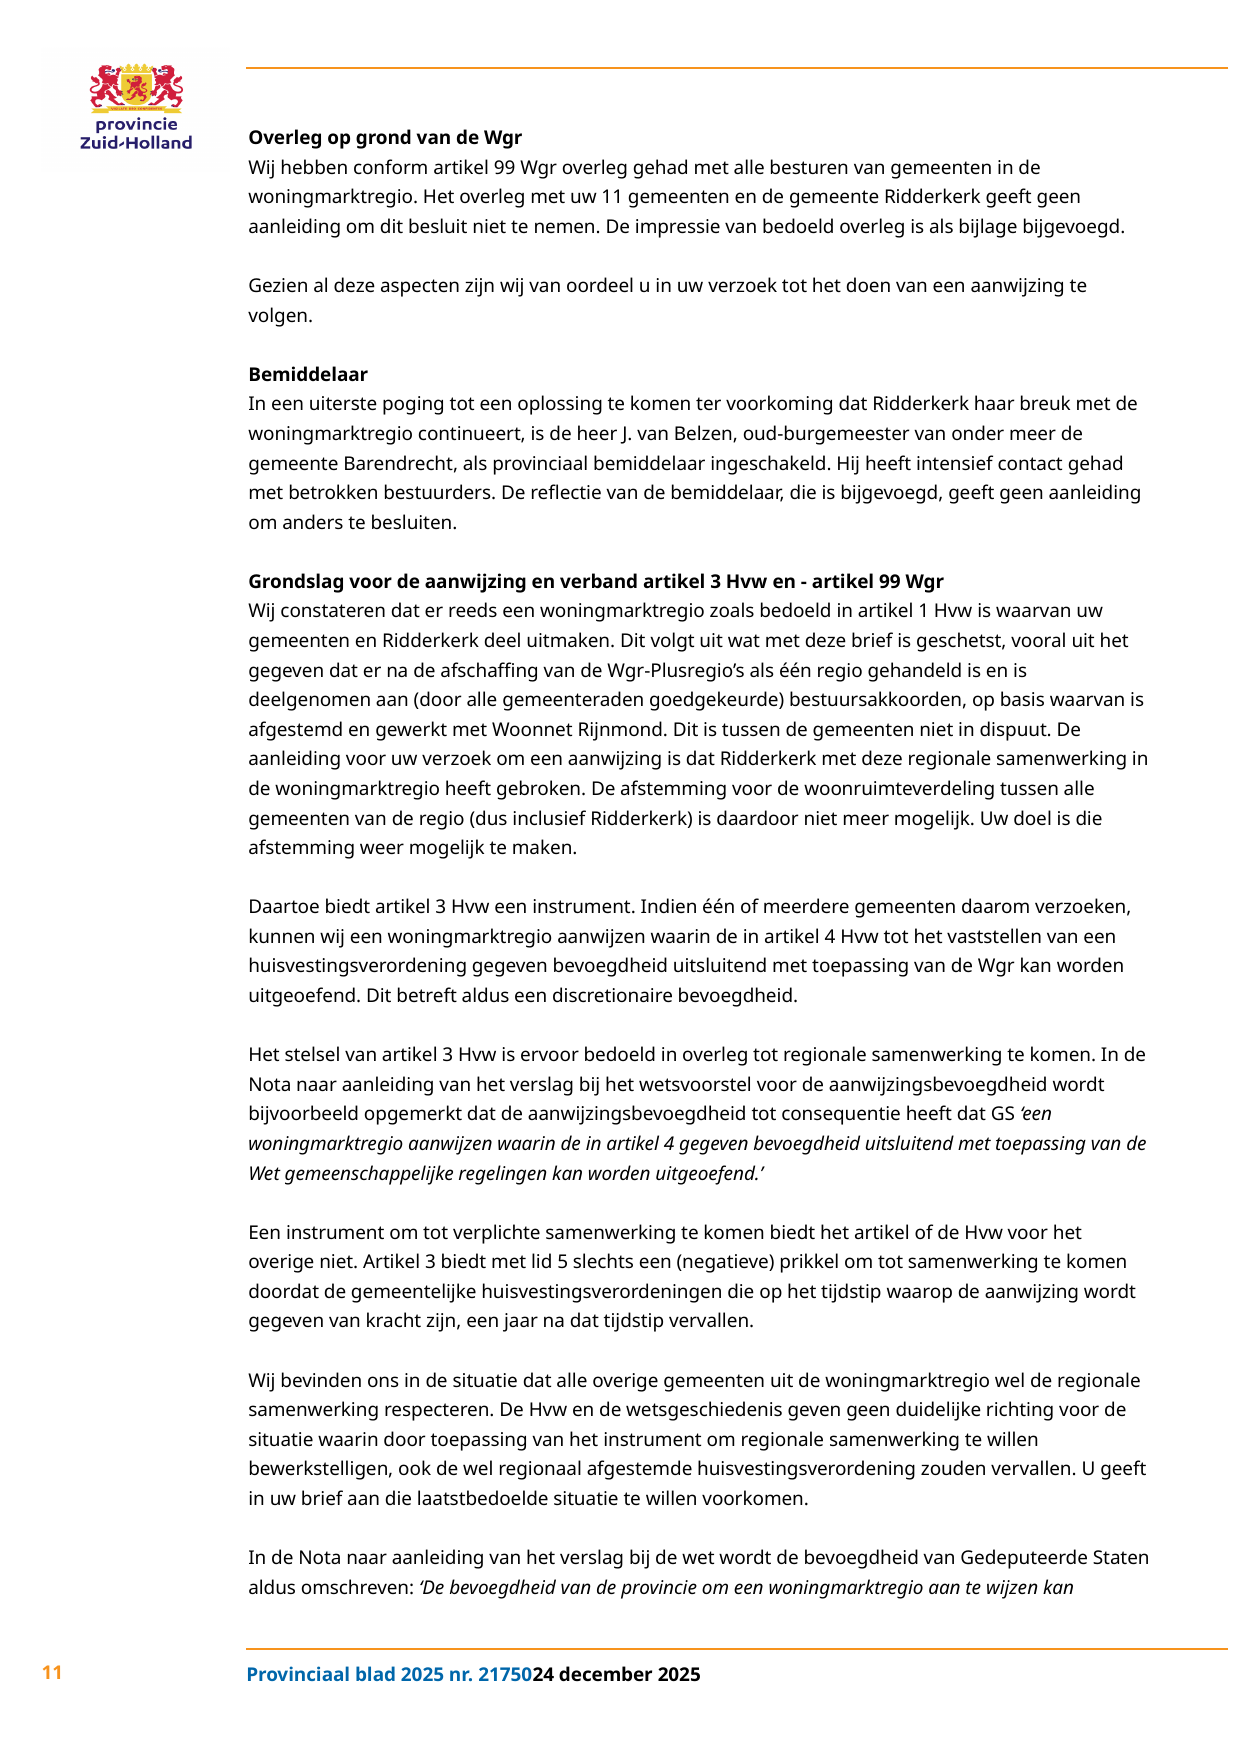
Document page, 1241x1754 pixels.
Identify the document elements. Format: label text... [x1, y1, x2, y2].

text In een uiterste poging tot een oplossing te komen ter voorkoming dat Ridderkerk haar breuk met de woningmarktregio continueert, is de heer J. van Belzen, oud-burgemeester van onder meer de gemeente Barendrecht, als provinciaal bemiddelaar ingeschakeld. Hij heeft intensief contact gehad met betrokken bestuurders. De reflectie van de bemiddelaar, die is bijgevoegd, geeft geen aanleiding om anders te besluiten. [248, 391, 1152, 535]
text In de Nota naar aanleiding van het verslag bij de wet wordt de bevoegdheid van Gedeputeerde Staten aldus omschreven: ‘De bevoegdheid van de provincie om een woningmarktregio aan te wijzen kan [248, 1544, 1152, 1600]
text Wij hebben conform artikel 99 Wgr overleg gehad met alle besturen van gemeenten in de woningmarktregio. Het overleg met uw 11 gemeenten en de gemeente Ridderkerk geeft geen aanleiding om dit besluit niet te nemen. De impressie van bedoeld overleg is als bijlage bijgevoegd. [248, 154, 1152, 239]
text Het stelsel van artikel 3 Hvw is ervoor bedoeld in overleg tot regionale samenwerking te komen. In de Nota naar aanleiding van het verslag bij het wetsvoorstel voor de aanwijzingsbevoegdheid wordt bijvoorbeeld opgemerkt dat de aanwijzingsbevoegdheid tot consequentie heeft dat GS ‘een woningmarktregio aanwijzen waarin de in artikel 4 gegeven bevoegdheid uitsluitend met toepassing van de Wet gemeenschappelijke regelingen kan worden uitgeoefend.’ [248, 1041, 1152, 1186]
text Gezien al deze aspecten zijn wij van oordeel u in uw verzoek tot het doen van een aanwijzing te volgen. [248, 272, 1152, 328]
text Wij bevinden ons in de situatie dat alle overige gemeenten uit de woningmarktregio wel de regionale samenwerking respecteren. De Hvw en de wetsgeschiedenis geven geen duidelijke richting voor de situatie waarin door toepassing van het instrument om regionale samenwerking te willen bewerkstelligen, ook de wel regionaal afgestemde huisvestingsverordening zouden vervallen. U geeft in uw brief aan die laatstbedoelde situatie te willen voorkomen. [248, 1367, 1152, 1511]
text Overleg op grond van de Wgr [248, 124, 1152, 150]
text Een instrument om tot verplichte samenwerking te komen biedt het artikel of de Hvw voor het overige niet. Artikel 3 biedt met lid 5 slechts een (negatieve) prikkel om tot samenwerking te komen doordat de gemeentelijke huisvestingsverordeningen die op het tijdstip waarop de aanwijzing wordt gegeven van kracht zijn, een jaar na dat tijdstip vervallen. [248, 1219, 1152, 1333]
text Wij constateren dat er reeds een woningmarktregio zoals bedoeld in artikel 1 Hvw is waarvan uw gemeenten en Ridderkerk deel uitmaken. Dit volgt uit wat met deze brief is geschetst, vooral uit het gegeven dat er na de afschaffing van de Wgr-Plusregio’s als één regio gehandeld is en is deelgenomen aan (door alle gemeenteraden goedgekeurde) bestuursakkoorden, op basis waarvan is afgestemd en gewerkt met Woonnet Rijnmond. Dit is tussen de gemeenten niet in dispuut. De aanleiding voor uw verzoek om een aanwijzing is dat Ridderkerk met deze regionale samenwerking in de woningmarktregio heeft gebroken. De afstemming voor de woonruimteverdeling tussen alle gemeenten van de regio (dus inclusief Ridderkerk) is daardoor niet meer mogelijk. Uw doel is die afstemming weer mogelijk te maken. [248, 598, 1152, 860]
picture [41, 47, 231, 172]
text Bemiddelaar [248, 361, 1152, 387]
text Daartoe biedt artikel 3 Hvw een instrument. Indien één of meerdere gemeenten daarom verzoeken, kunnen wij een woningmarktregio aanwijzen waarin de in artikel 4 Hvw tot het vaststellen van een huisvestingsverordening gegeven bevoegdheid uitsluitend met toepassing van de Wgr kan worden uitgeoefend. Dit betreft aldus een discretionaire bevoegdheid. [248, 893, 1152, 1008]
text Grondslag voor de aanwijzing en verband artikel 3 Hvw en - artikel 99 Wgr [248, 568, 1152, 594]
